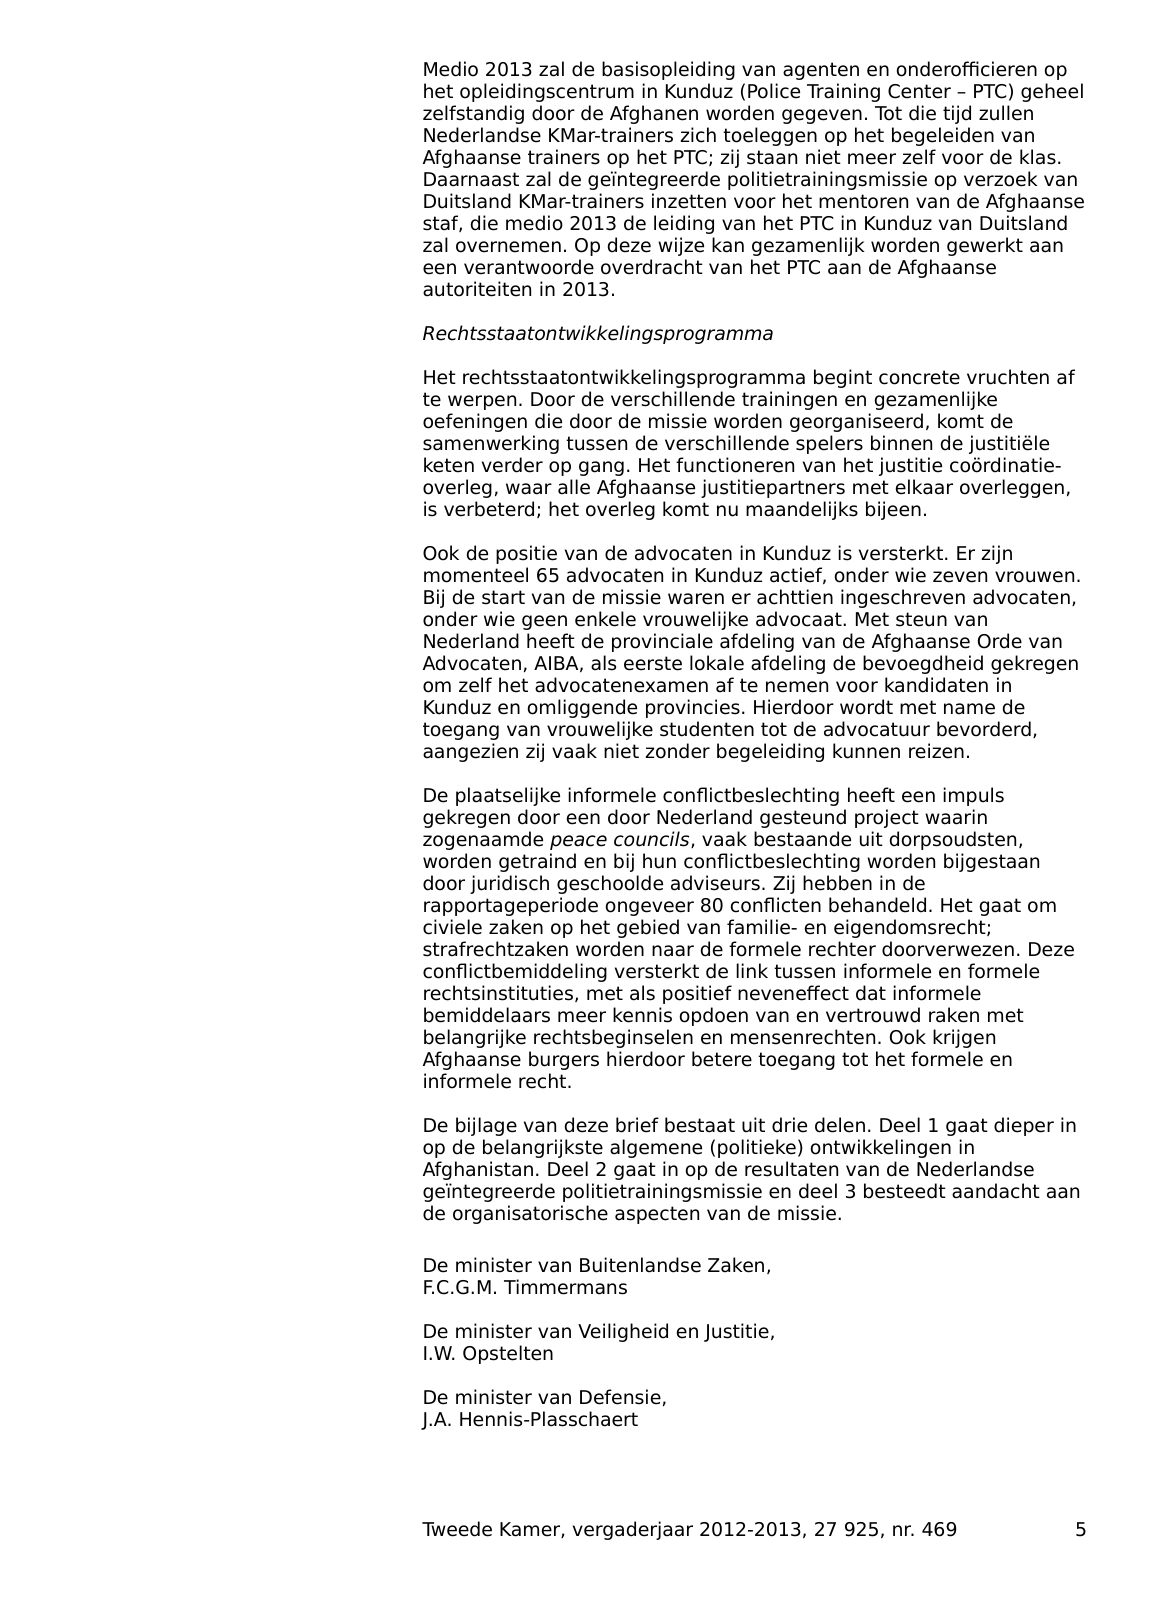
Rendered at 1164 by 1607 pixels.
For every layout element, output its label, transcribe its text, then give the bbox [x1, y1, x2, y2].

subtitle Rechtsstaatontwikkelingsprogramma [422, 323, 1087, 345]
text De plaatselijke informele conflictbeslechting heeft een impuls gekregen door een door Nederland gesteund project waarin zogenaamde peace councils, vaak bestaande uit dorpsoudsten, worden getraind en bij hun conflictbeslechting worden bijgestaan door juridisch geschoolde adviseurs. Zij hebben in de rapportageperiode ongeveer 80 conflicten behandeld. Het gaat om civiele zaken op het gebied van familie- en eigendomsrecht; strafrechtzaken worden naar de formele rechter doorverwezen. Deze conflictbemiddeling versterkt de link tussen informele en formele rechtsinstituties, met als positief neveneffect dat informele bemiddelaars meer kennis opdoen van en vertrouwd raken met belangrijke rechtsbeginselen en mensenrechten. Ook krijgen Afghaanse burgers hierdoor betere toegang tot het formele en informele recht. [422, 785, 1087, 1093]
text Het rechtsstaatontwikkelingsprogramma begint concrete vruchten af te werpen. Door de verschillende trainingen en gezamenlijke oefeningen die door de missie worden georganiseerd, komt de samenwerking tussen de verschillende spelers binnen de justitiële keten verder op gang. Het functioneren van het justitie coördinatie-overleg, waar alle Afghaanse justitiepartners met elkaar overleggen, is verbeterd; het overleg komt nu maandelijks bijeen. [422, 367, 1087, 521]
text De minister van Buitenlandse Zaken, F.C.G.M. Timmermans [422, 1255, 1087, 1299]
text De bijlage van deze brief bestaat uit drie delen. Deel 1 gaat dieper in op de belangrijkste algemene (politieke) ontwikkelingen in Afghanistan. Deel 2 gaat in op de resultaten van de Nederlandse geïntegreerde politietrainingsmissie en deel 3 besteedt aandacht aan de organisatorische aspecten van de missie. [422, 1115, 1087, 1225]
text De minister van Defensie, J.A. Hennis-Plasschaert [422, 1387, 1087, 1431]
text Medio 2013 zal de basisopleiding van agenten en onderofficieren op het opleidingscentrum in Kunduz (Police Training Center – PTC) geheel zelfstandig door de Afghanen worden gegeven. Tot die tijd zullen Nederlandse KMar-trainers zich toeleggen op het begeleiden van Afghaanse trainers op het PTC; zij staan niet meer zelf voor de klas. Daarnaast zal de geïntegreerde politietrainingsmissie op verzoek van Duitsland KMar-trainers inzetten voor het mentoren van de Afghaanse staf, die medio 2013 de leiding van het PTC in Kunduz van Duitsland zal overnemen. Op deze wijze kan gezamenlijk worden gewerkt aan een verantwoorde overdracht van het PTC aan de Afghaanse autoriteiten in 2013. [422, 59, 1087, 301]
text Ook de positie van de advocaten in Kunduz is versterkt. Er zijn momenteel 65 advocaten in Kunduz actief, onder wie zeven vrouwen. Bij de start van de missie waren er achttien ingeschreven advocaten, onder wie geen enkele vrouwelijke advocaat. Met steun van Nederland heeft de provinciale afdeling van de Afghaanse Orde van Advocaten, AIBA, als eerste lokale afdeling de bevoegdheid gekregen om zelf het advocatenexamen af te nemen voor kandidaten in Kunduz en omliggende provincies. Hierdoor wordt met name de toegang van vrouwelijke studenten tot de advocatuur bevorderd, aangezien zij vaak niet zonder begeleiding kunnen reizen. [422, 543, 1087, 763]
text De minister van Veiligheid en Justitie, I.W. Opstelten [422, 1321, 1087, 1365]
